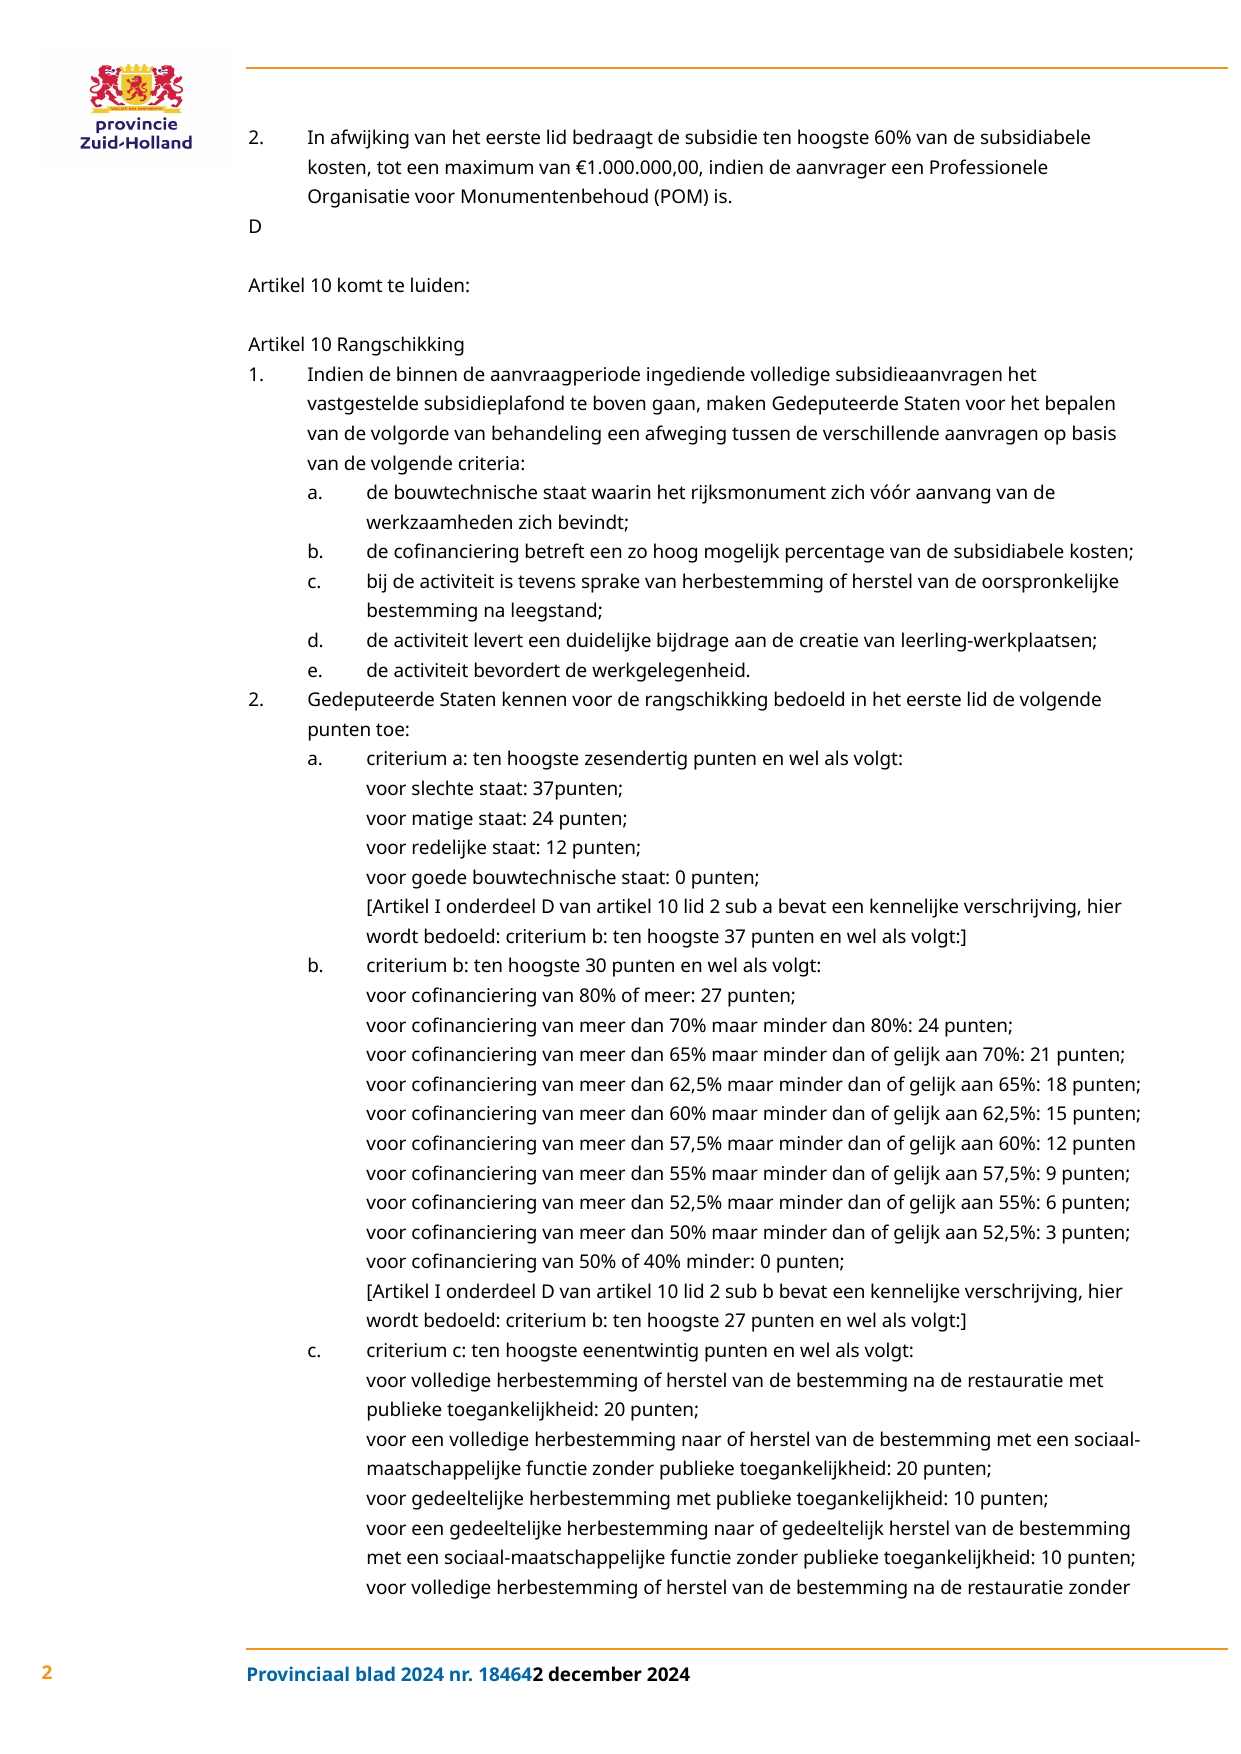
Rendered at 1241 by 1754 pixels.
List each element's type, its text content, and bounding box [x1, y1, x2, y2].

list bij de activiteit is tevens sprake van herbestemming of herstel van de oorspronkelijke bestemming na leegstand; [307, 568, 1152, 623]
list voor cofinanciering van 80% of meer: 27 punten; [307, 982, 1152, 1008]
list voor gedeeltelijke herbestemming met publieke toegankelijkheid: 10 punten; [307, 1485, 1152, 1511]
list de cofinanciering betreft een zo hoog mogelijk percentage van de subsidiabele kosten; [307, 538, 1152, 564]
list voor volledige herbestemming of herstel van de bestemming na de restauratie met publieke toegankelijkheid: 20 punten; [307, 1367, 1152, 1422]
list [Artikel I onderdeel D van artikel 10 lid 2 sub a bevat een kennelijke verschrijving, hier wordt bedoeld: criterium b: ten hoogste 37 punten en wel als volgt:] [307, 893, 1152, 949]
text D [248, 213, 1152, 239]
list voor matige staat: 24 punten; [307, 805, 1152, 831]
picture [41, 47, 231, 172]
list criterium b: ten hoogste 30 punten en wel als volgt: [307, 953, 1152, 978]
list voor slechte staat: 37punten; [307, 775, 1152, 801]
list de activiteit bevordert de werkgelegenheid. [307, 657, 1152, 683]
list [Artikel I onderdeel D van artikel 10 lid 2 sub b bevat een kennelijke verschrijving, hier wordt bedoeld: criterium b: ten hoogste 27 punten en wel als volgt:] [307, 1278, 1152, 1333]
list In afwijking van het eerste lid bedraagt de subsidie ten hoogste 60% van de subsidiabele kosten, tot een maximum van €1.000.000,00, indien de aanvrager een Professionele Organisatie voor Monumentenbehoud (POM) is. [248, 124, 1152, 209]
list de bouwtechnische staat waarin het rijksmonument zich vóór aanvang van de werkzaamheden zich bevindt; [307, 479, 1152, 535]
list voor een volledige herbestemming naar of herstel van de bestemming met een sociaal-maatschappelijke functie zonder publieke toegankelijkheid: 20 punten; [307, 1426, 1152, 1481]
list voor volledige herbestemming of herstel van de bestemming na de restauratie zonder [307, 1574, 1152, 1600]
list voor cofinanciering van meer dan 57,5% maar minder dan of gelijk aan 60%: 12 punten [307, 1130, 1152, 1156]
list voor een gedeeltelijke herbestemming naar of gedeeltelijk herstel van de bestemming met een sociaal-maatschappelijke functie zonder publieke toegankelijkheid: 10 punten; [307, 1515, 1152, 1570]
list Indien de binnen de aanvraagperiode ingediende volledige subsidieaanvragen het vastgestelde subsidieplafond te boven gaan, maken Gedeputeerde Staten voor het bepalen van de volgorde van behandeling een afweging tussen de verschillende aanvragen op basis van de volgende criteria: [248, 361, 1152, 476]
text Artikel 10 Rangschikking [248, 331, 1152, 357]
list voor cofinanciering van meer dan 52,5% maar minder dan of gelijk aan 55%: 6 punten; [307, 1189, 1152, 1215]
list voor cofinanciering van 50% of 40% minder: 0 punten; [307, 1248, 1152, 1274]
list criterium a: ten hoogste zesendertig punten en wel als volgt: [307, 746, 1152, 771]
list voor cofinanciering van meer dan 65% maar minder dan of gelijk aan 70%: 21 punten; [307, 1041, 1152, 1067]
list de activiteit levert een duidelijke bijdrage aan de creatie van leerling-werkplaatsen; [307, 627, 1152, 653]
list voor cofinanciering van meer dan 60% maar minder dan of gelijk aan 62,5%: 15 punten; [307, 1101, 1152, 1126]
list voor cofinanciering van meer dan 50% maar minder dan of gelijk aan 52,5%: 3 punten; [307, 1219, 1152, 1245]
list criterium c: ten hoogste eenentwintig punten en wel als volgt: [307, 1337, 1152, 1363]
list voor cofinanciering van meer dan 70% maar minder dan 80%: 24 punten; [307, 1012, 1152, 1038]
list voor cofinanciering van meer dan 62,5% maar minder dan of gelijk aan 65%: 18 punten; [307, 1071, 1152, 1097]
text Artikel 10 komt te luiden: [248, 272, 1152, 298]
list voor redelijke staat: 12 punten; [307, 834, 1152, 860]
list voor cofinanciering van meer dan 55% maar minder dan of gelijk aan 57,5%: 9 punten; [307, 1160, 1152, 1186]
list Gedeputeerde Staten kennen voor de rangschikking bedoeld in het eerste lid de volgende punten toe: [248, 686, 1152, 742]
list voor goede bouwtechnische staat: 0 punten; [307, 864, 1152, 890]
